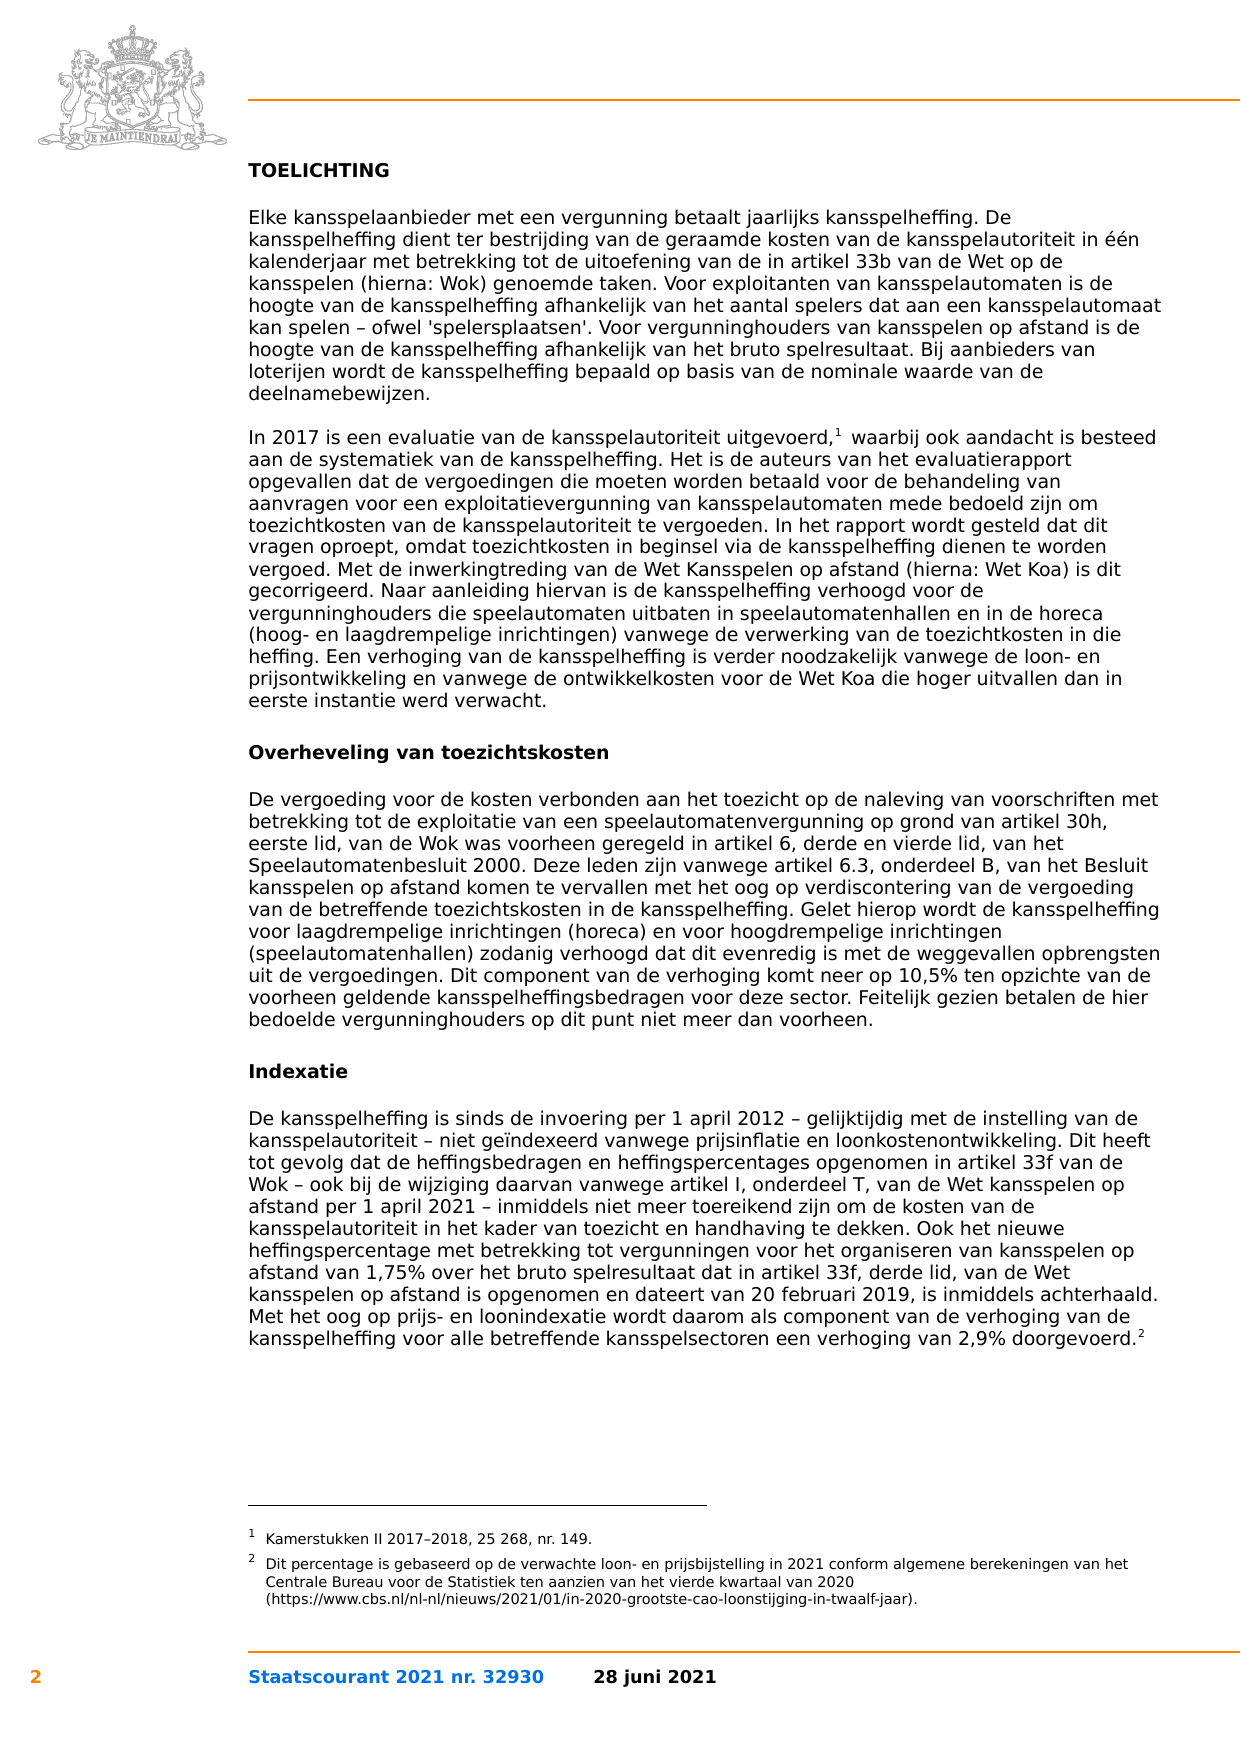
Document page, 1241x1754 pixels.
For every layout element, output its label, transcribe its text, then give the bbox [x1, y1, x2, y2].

text De kansspelheffing is sinds de invoering per 1 april 2012 – gelijktijdig met de instelling van de kansspelautoriteit – niet geïndexeerd vanwege prijsinflatie en loonkostenontwikkeling. Dit heeft tot gevolg dat de heffingsbedragen en heffingspercentages opgenomen in artikel 33f van de Wok – ook bij de wijziging daarvan vanwege artikel I, onderdeel T, van de Wet kansspelen op afstand per 1 april 2021 – inmiddels niet meer toereikend zijn om de kosten van de kansspelautoriteit in het kader van toezicht en handhaving te dekken. Ook het nieuwe heffingspercentage met betrekking tot vergunningen voor het organiseren van kansspelen op afstand van 1,75% over het bruto spelresultaat dat in artikel 33f, derde lid, van de Wet kansspelen op afstand is opgenomen en dateert van 20 februari 2019, is inmiddels achterhaald. Met het oog op prijs- en loonindexatie wordt daarom als component van de verhoging van de kansspelheffing voor alle betreffende kansspelsectoren een verhoging van 2,9% doorgevoerd. [248, 1108, 1163, 1350]
subtitle Overheveling van toezichtskosten [248, 742, 1163, 764]
subtitle Indexatie [248, 1061, 1163, 1083]
text Kamerstukken II 2017–2018, 25 268, nr. 149. [248, 1527, 1163, 1549]
text Elke kansspelaanbieder met een vergunning betaalt jaarlijks kansspelheffing. De kansspelheffing dient ter bestrijding van de geraamde kosten van de kansspelautoriteit in één kalenderjaar met betrekking tot de uitoefening van de in artikel 33b van de Wet op de kansspelen (hierna: Wok) genoemde taken. Voor exploitanten van kansspelautomaten is de hoogte van de kansspelheffing afhankelijk van het aantal spelers dat aan een kansspelautomaat kan spelen – ofwel 'spelersplaatsen'. Voor vergunninghouders van kansspelen op afstand is de hoogte van de kansspelheffing afhankelijk van het bruto spelresultaat. Bij aanbieders van loterijen wordt de kansspelheffing bepaald op basis van de nominale waarde van de deelnamebewijzen. [248, 207, 1163, 405]
text De vergoeding voor de kosten verbonden aan het toezicht op de naleving van voorschriften met betrekking tot de exploitatie van een speelautomatenvergunning op grond van artikel 30h, eerste lid, van de Wok was voorheen geregeld in artikel 6, derde en vierde lid, van het Speelautomatenbesluit 2000. Deze leden zijn vanwege artikel 6.3, onderdeel B, van het Besluit kansspelen op afstand komen te vervallen met het oog op verdiscontering van de vergoeding van de betreffende toezichtskosten in de kansspelheffing. Gelet hierop wordt de kansspelheffing voor laagdrempelige inrichtingen (horeca) en voor hoogdrempelige inrichtingen (speelautomatenhallen) zodanig verhoogd dat dit evenredig is met de weggevallen opbrengsten uit de vergoedingen. Dit component van de verhoging komt neer op 10,5% ten opzichte van de voorheen geldende kansspelheffingsbedragen voor deze sector. Feitelijk gezien betalen de hier bedoelde vergunninghouders op dit punt niet meer dan voorheen. [248, 789, 1163, 1031]
subtitle TOELICHTING [248, 160, 1163, 182]
text Dit percentage is gebaseerd op de verwachte loon- en prijsbijstelling in 2021 conform algemene berekeningen van het Centrale Bureau voor de Statistiek ten aanzien van het vierde kwartaal van 2020 (https://www.cbs.nl/nl-nl/nieuws/2021/01/in-2020-grootste-cao-loonstijging-in-twaalf-jaar). [248, 1552, 1163, 1608]
text In 2017 is een evaluatie van de kansspelautoriteit uitgevoerd, waarbij ook aandacht is besteed aan de systematiek van de kansspelheffing. Het is de auteurs van het evaluatierapport opgevallen dat de vergoedingen die moeten worden betaald voor de behandeling van aanvragen voor een exploitatievergunning van kansspelautomaten mede bedoeld zijn om toezichtkosten van de kansspelautoriteit te vergoeden. In het rapport wordt gesteld dat dit vragen oproept, omdat toezichtkosten in beginsel via de kansspelheffing dienen te worden vergoed. Met de inwerkingtreding van de Wet Kansspelen op afstand (hierna: Wet Koa) is dit gecorrigeerd. Naar aanleiding hiervan is de kansspelheffing verhoogd voor de vergunninghouders die speelautomaten uitbaten in speelautomatenhallen en in de horeca (hoog- en laagdrempelige inrichtingen) vanwege de verwerking van de toezichtkosten in die heffing. Een verhoging van de kansspelheffing is verder noodzakelijk vanwege de loon- en prijsontwikkeling en vanwege de ontwikkelkosten voor de Wet Koa die hoger uitvallen dan in eerste instantie werd verwacht. [248, 427, 1163, 712]
picture [38, 25, 227, 150]
